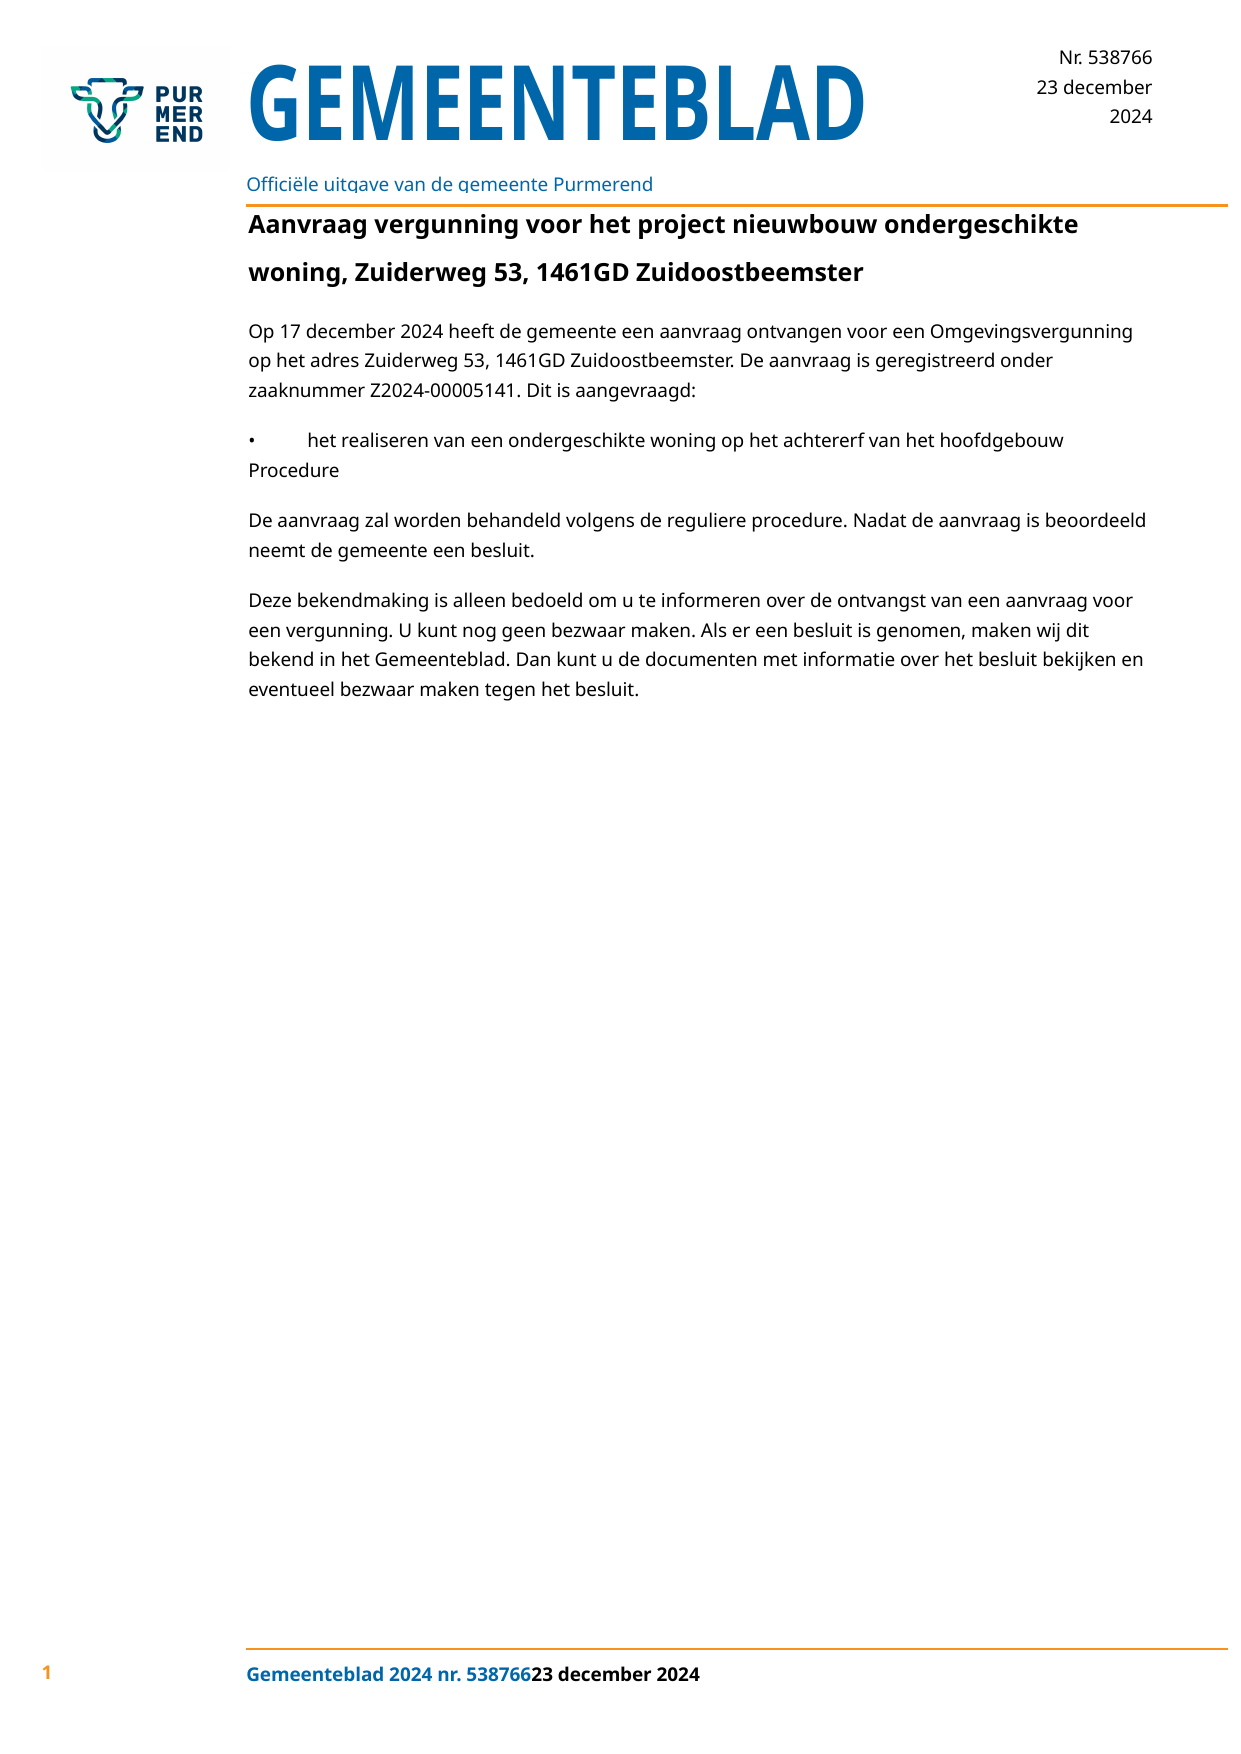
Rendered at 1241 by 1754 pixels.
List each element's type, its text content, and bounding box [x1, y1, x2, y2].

text Op 17 december 2024 heeft de gemeente een aanvraag ontvangen voor een Omgevingsvergunning op het adres Zuiderweg 53, 1461GD Zuidoostbeemster. De aanvraag is geregistreerd onder zaaknummer Z2024-00005141. Dit is aangevraagd: [248, 318, 1152, 403]
picture [41, 47, 231, 172]
text Deze bekendmaking is alleen bedoeld om u te informeren over de ontvangst van een aanvraag voor een vergunning. U kunt nog geen bezwaar maken. Als er een besluit is genomen, maken wij dit bekend in het Gemeenteblad. Dan kunt u de documenten met informatie over het besluit bekijken en eventueel bezwaar maken tegen het besluit. [248, 587, 1152, 702]
list het realiseren van een ondergeschikte woning op het achtererf van het hoofdgebouw [248, 427, 1152, 453]
text Procedure [248, 457, 1152, 483]
text Aanvraag vergunning voor het project nieuwbouw ondergeschikte woning, Zuiderweg 53, 1461GD Zuidoostbeemster [248, 207, 1152, 288]
text De aanvraag zal worden behandeld volgens de reguliere procedure. Nadat de aanvraag is beoordeeld neemt de gemeente een besluit. [248, 507, 1152, 563]
